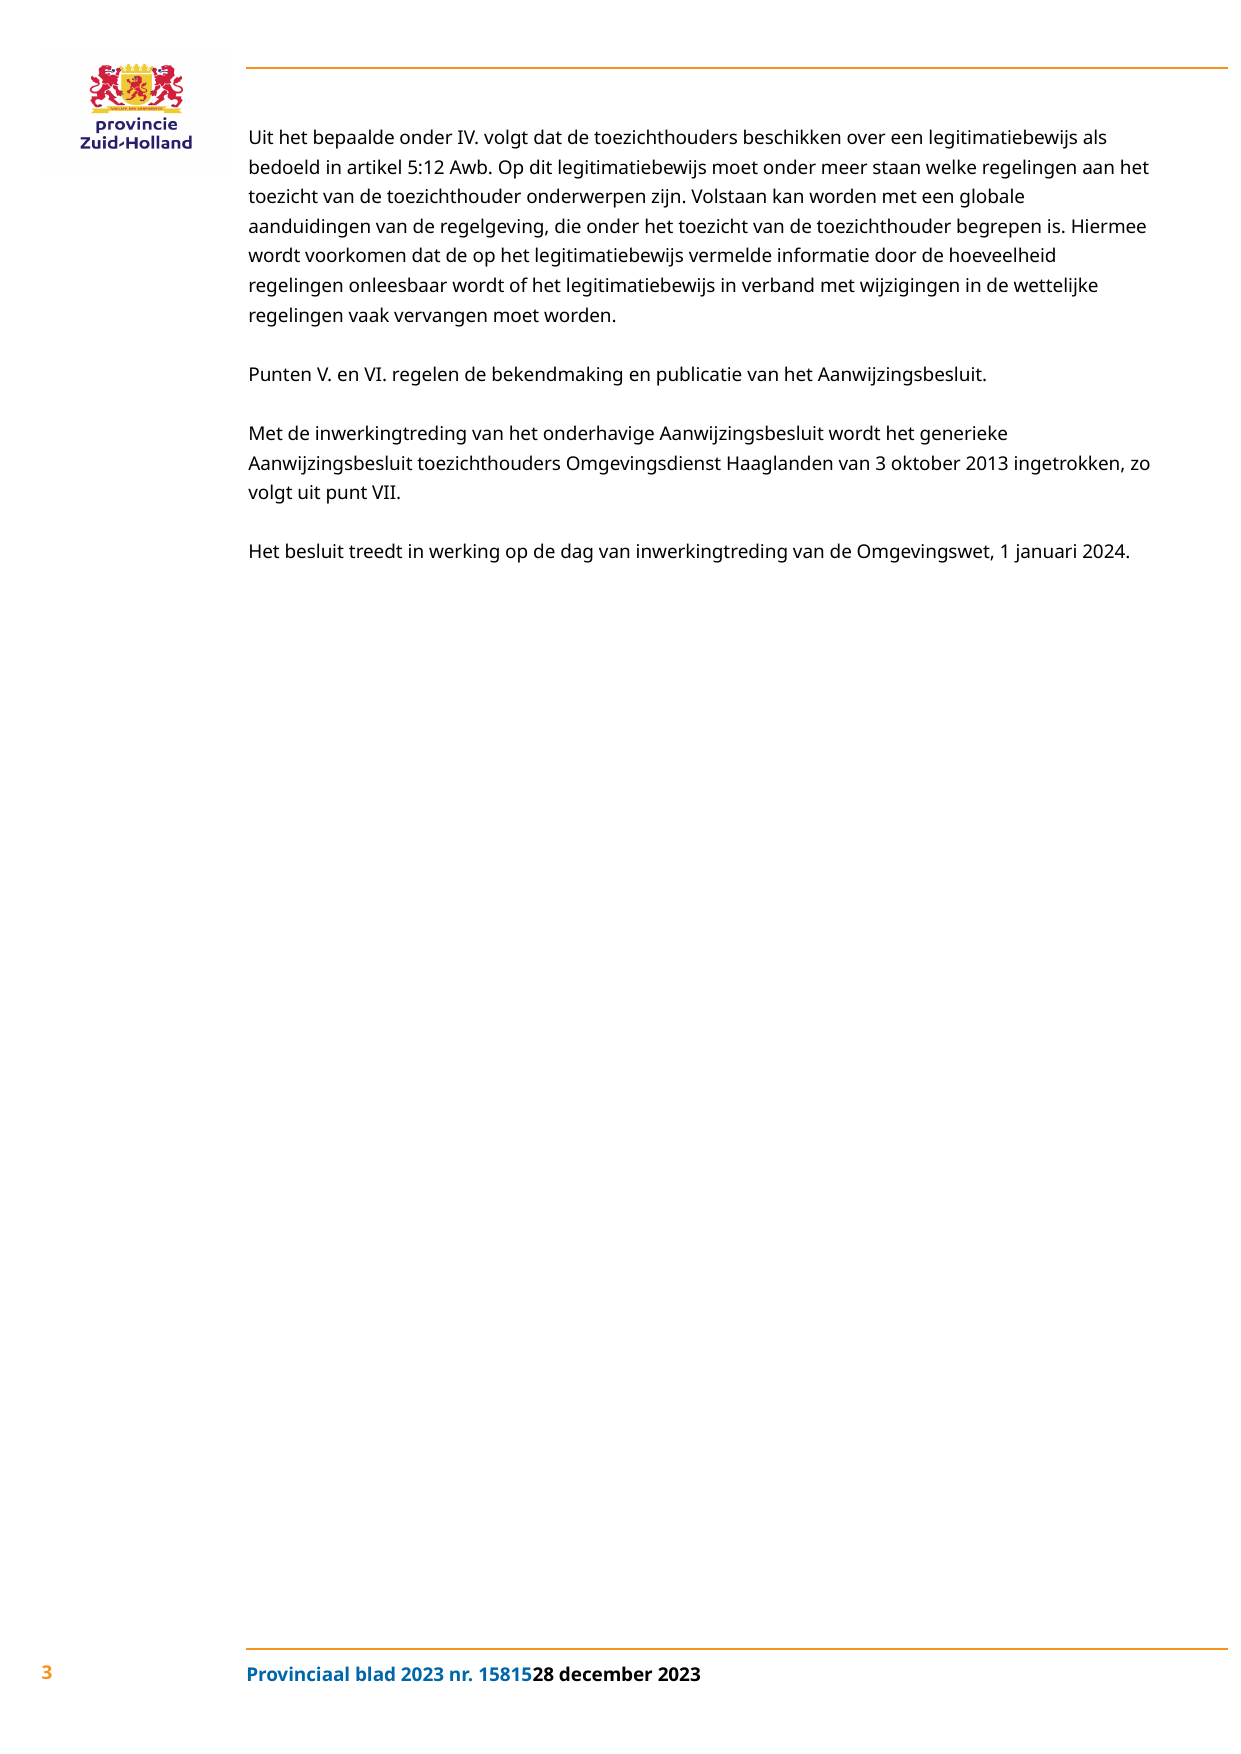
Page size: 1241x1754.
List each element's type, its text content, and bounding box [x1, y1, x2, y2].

text Uit het bepaalde onder IV. volgt dat de toezichthouders beschikken over een legitimatiebewijs als bedoeld in artikel 5:12 Awb. Op dit legitimatiebewijs moet onder meer staan welke regelingen aan het toezicht van de toezichthouder onderwerpen zijn. Volstaan kan worden met een globale aanduidingen van de regelgeving, die onder het toezicht van de toezichthouder begrepen is. Hiermee wordt voorkomen dat de op het legitimatiebewijs vermelde informatie door de hoeveelheid regelingen onleesbaar wordt of het legitimatiebewijs in verband met wijzigingen in de wettelijke regelingen vaak vervangen moet worden. [248, 124, 1152, 328]
picture [41, 47, 231, 172]
text Punten V. en VI. regelen de bekendmaking en publicatie van het Aanwijzingsbesluit. [248, 361, 1152, 387]
text Met de inwerkingtreding van het onderhavige Aanwijzingsbesluit wordt het generieke Aanwijzingsbesluit toezichthouders Omgevingsdienst Haaglanden van 3 oktober 2013 ingetrokken, zo volgt uit punt VII. [248, 420, 1152, 505]
text Het besluit treedt in werking op de dag van inwerkingtreding van de Omgevingswet, 1 januari 2024. [248, 538, 1152, 564]
